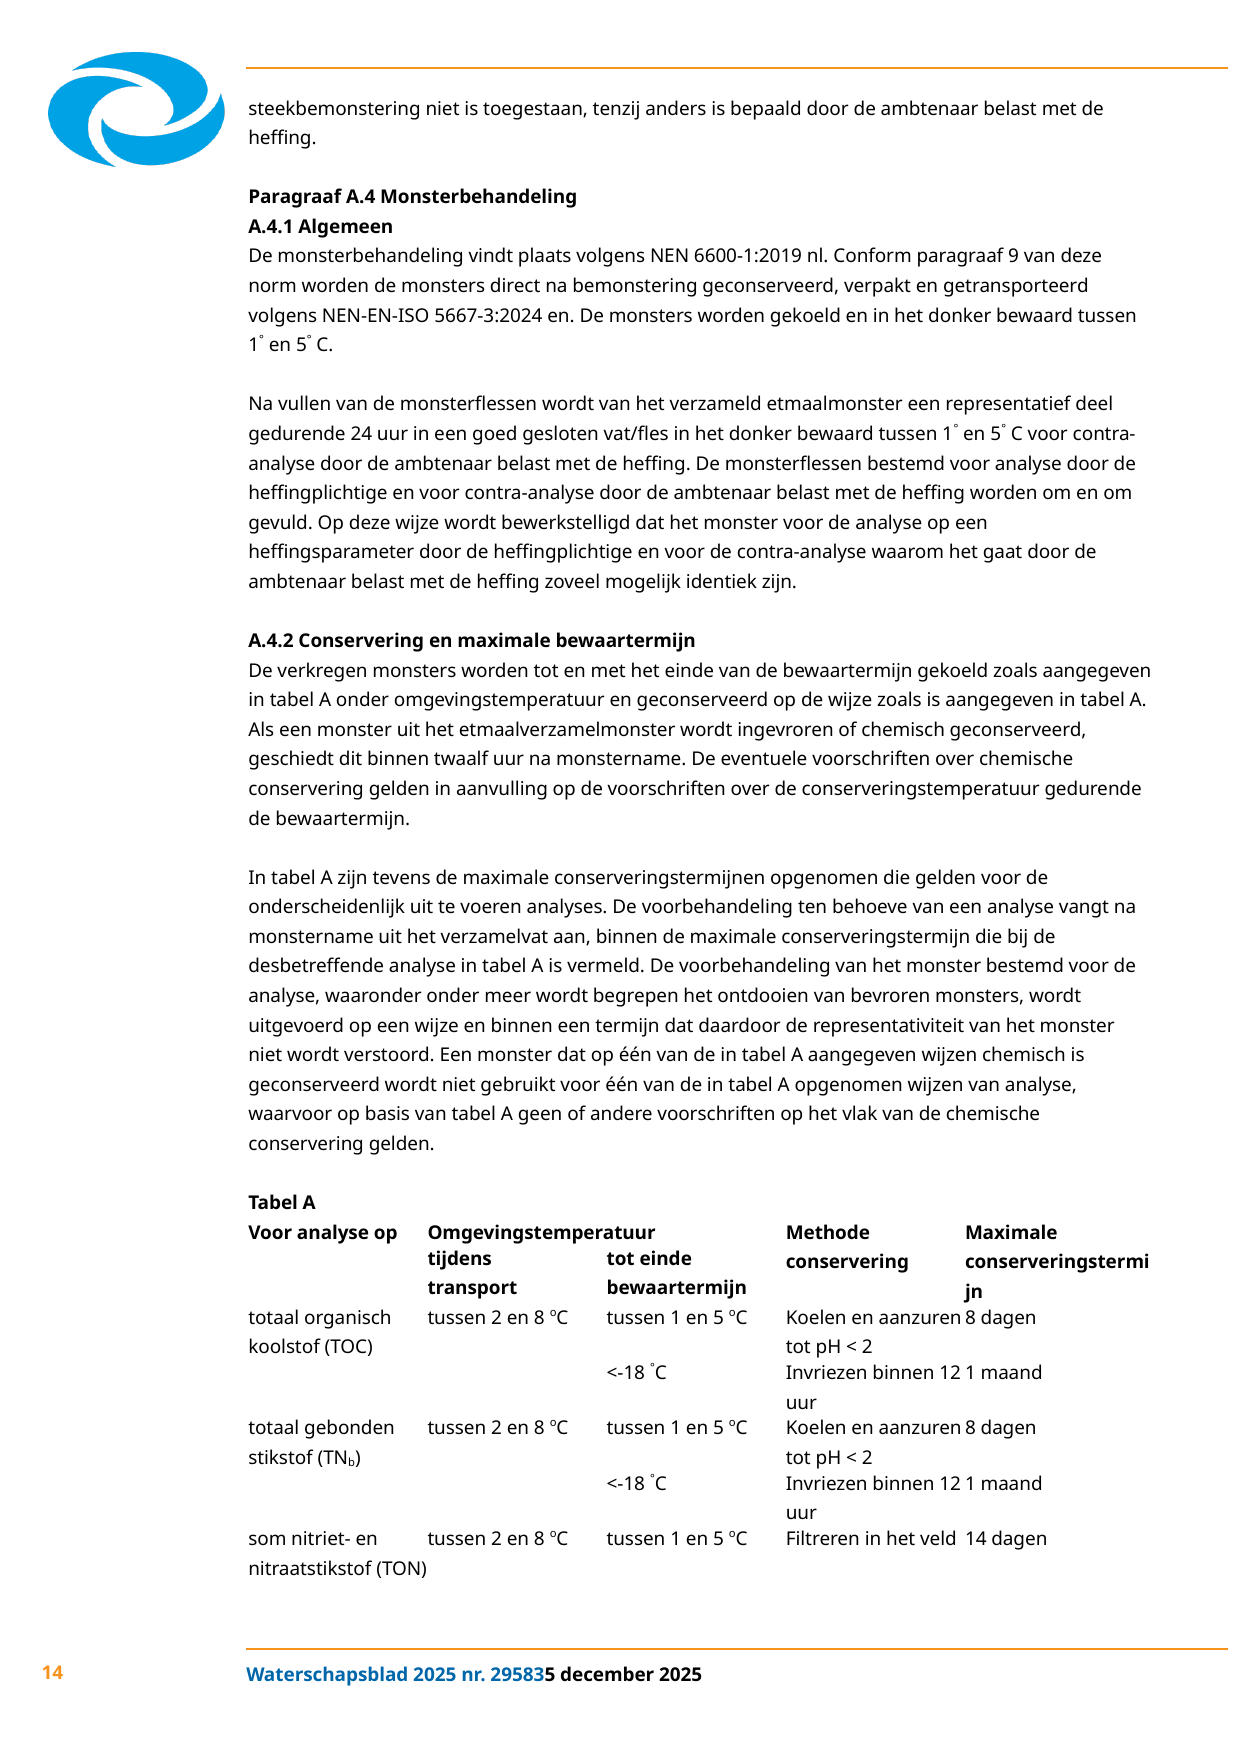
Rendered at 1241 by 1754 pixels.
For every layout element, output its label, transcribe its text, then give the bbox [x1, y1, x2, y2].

table_cell 1 maand [965, 1359, 1152, 1414]
table_cell tussen 1 en 5 oC [606, 1525, 786, 1581]
text De verkregen monsters worden tot en met het einde van de bewaartermijn gekoeld zoals aangegeven in tabel A onder omgevingstemperatuur en geconserveerd op de wijze zoals is aangegeven in tabel A. Als een monster uit het etmaalverzamelmonster wordt ingevroren of chemisch geconserveerd, geschiedt dit binnen twaalf uur na monstername. De eventuele voorschriften over chemische conservering gelden in aanvulling op de voorschriften over de conserveringstemperatuur gedurende de bewaartermijn. [248, 657, 1152, 831]
table_cell <-18 °C [606, 1470, 786, 1525]
text Na vullen van de monsterflessen wordt van het verzameld etmaalmonster een representatief deel gedurende 24 uur in een goed gesloten vat/fles in het donker bewaard tussen 1° en 5° C voor contra-analyse door de ambtenaar belast met de heffing. De monsterflessen bestemd voor analyse door de heffingplichtige en voor contra-analyse door de ambtenaar belast met de heffing worden om en om gevuld. Op deze wijze wordt bewerkstelligd dat het monster voor de analyse op een heffingsparameter door de heffingplichtige en voor de contra-analyse waarom het gaat door de ambtenaar belast met de heffing zoveel mogelijk identiek zijn. [248, 391, 1152, 594]
table_cell tijdens transport [427, 1245, 606, 1304]
table_header Omgevingstemperatuur [427, 1219, 786, 1245]
text A.4.1 Algemeen [248, 213, 1152, 239]
table_cell tussen 2 en 8 oC [427, 1525, 606, 1581]
table_cell som nitriet- en nitraatstikstof (TON) [248, 1525, 427, 1581]
table_cell Koelen en aanzuren tot pH < 2 [786, 1304, 965, 1359]
table_cell totaal gebonden stikstof (TNb) [248, 1415, 427, 1525]
text Paragraaf A.4 Monsterbehandeling [248, 183, 1152, 209]
text In tabel A zijn tevens de maximale conserveringstermijnen opgenomen die gelden voor de onderscheidenlijk uit te voeren analyses. De voorbehandeling ten behoeve van een analyse vangt na monstername uit het verzamelvat aan, binnen de maximale conserveringstermijn die bij de desbetreffende analyse in tabel A is vermeld. De voorbehandeling van het monster bestemd voor de analyse, waaronder onder meer wordt begrepen het ontdooien van bevroren monsters, wordt uitgevoerd op een wijze en binnen een termijn dat daardoor de representativiteit van het monster niet wordt verstoord. Een monster dat op één van de in tabel A aangegeven wijzen chemisch is geconserveerd wordt niet gebruikt voor één van de in tabel A opgenomen wijzen van analyse, waarvoor op basis van tabel A geen of andere voorschriften op het vlak van de chemische conservering gelden. [248, 864, 1152, 1156]
table_header Voor analyse op [248, 1219, 427, 1304]
text De monsterbehandeling vindt plaats volgens NEN 6600-1:2019 nl. Conform paragraaf 9 van deze norm worden de monsters direct na bemonstering geconserveerd, verpakt en getransporteerd volgens NEN-EN-ISO 5667-3:2024 en. De monsters worden gekoeld en in het donker bewaard tussen 1° en 5° C. [248, 243, 1152, 357]
text A.4.2 Conservering en maximale bewaartermijn [248, 627, 1152, 653]
table_header Maximale conserveringstermijn [965, 1219, 1152, 1304]
table_cell tussen 1 en 5 oC [606, 1415, 786, 1470]
table_cell totaal organisch koolstof (TOC) [248, 1304, 427, 1414]
table_cell Invriezen binnen 12 uur [786, 1470, 965, 1525]
text Tabel A [248, 1189, 1152, 1215]
table_header Methode conservering [786, 1219, 965, 1304]
table_cell Invriezen binnen 12 uur [786, 1359, 965, 1414]
table_cell Koelen en aanzuren tot pH < 2 [786, 1415, 965, 1470]
text steekbemonstering niet is toegestaan, tenzij anders is bepaald door de ambtenaar belast met de heffing. [248, 95, 1152, 150]
table_cell tussen 1 en 5 oC [606, 1304, 786, 1359]
table_cell 14 dagen [965, 1525, 1152, 1581]
table_cell 8 dagen [965, 1415, 1152, 1470]
table_cell tot einde bewaartermijn [606, 1245, 786, 1304]
table_cell Filtreren in het veld [786, 1525, 965, 1581]
table_cell tussen 2 en 8 oC [427, 1415, 606, 1525]
table_cell 1 maand [965, 1470, 1152, 1525]
table_cell 8 dagen [965, 1304, 1152, 1359]
picture [41, 47, 231, 172]
table_cell tussen 2 en 8 oC [427, 1304, 606, 1414]
table_cell <-18 °C [606, 1359, 786, 1414]
